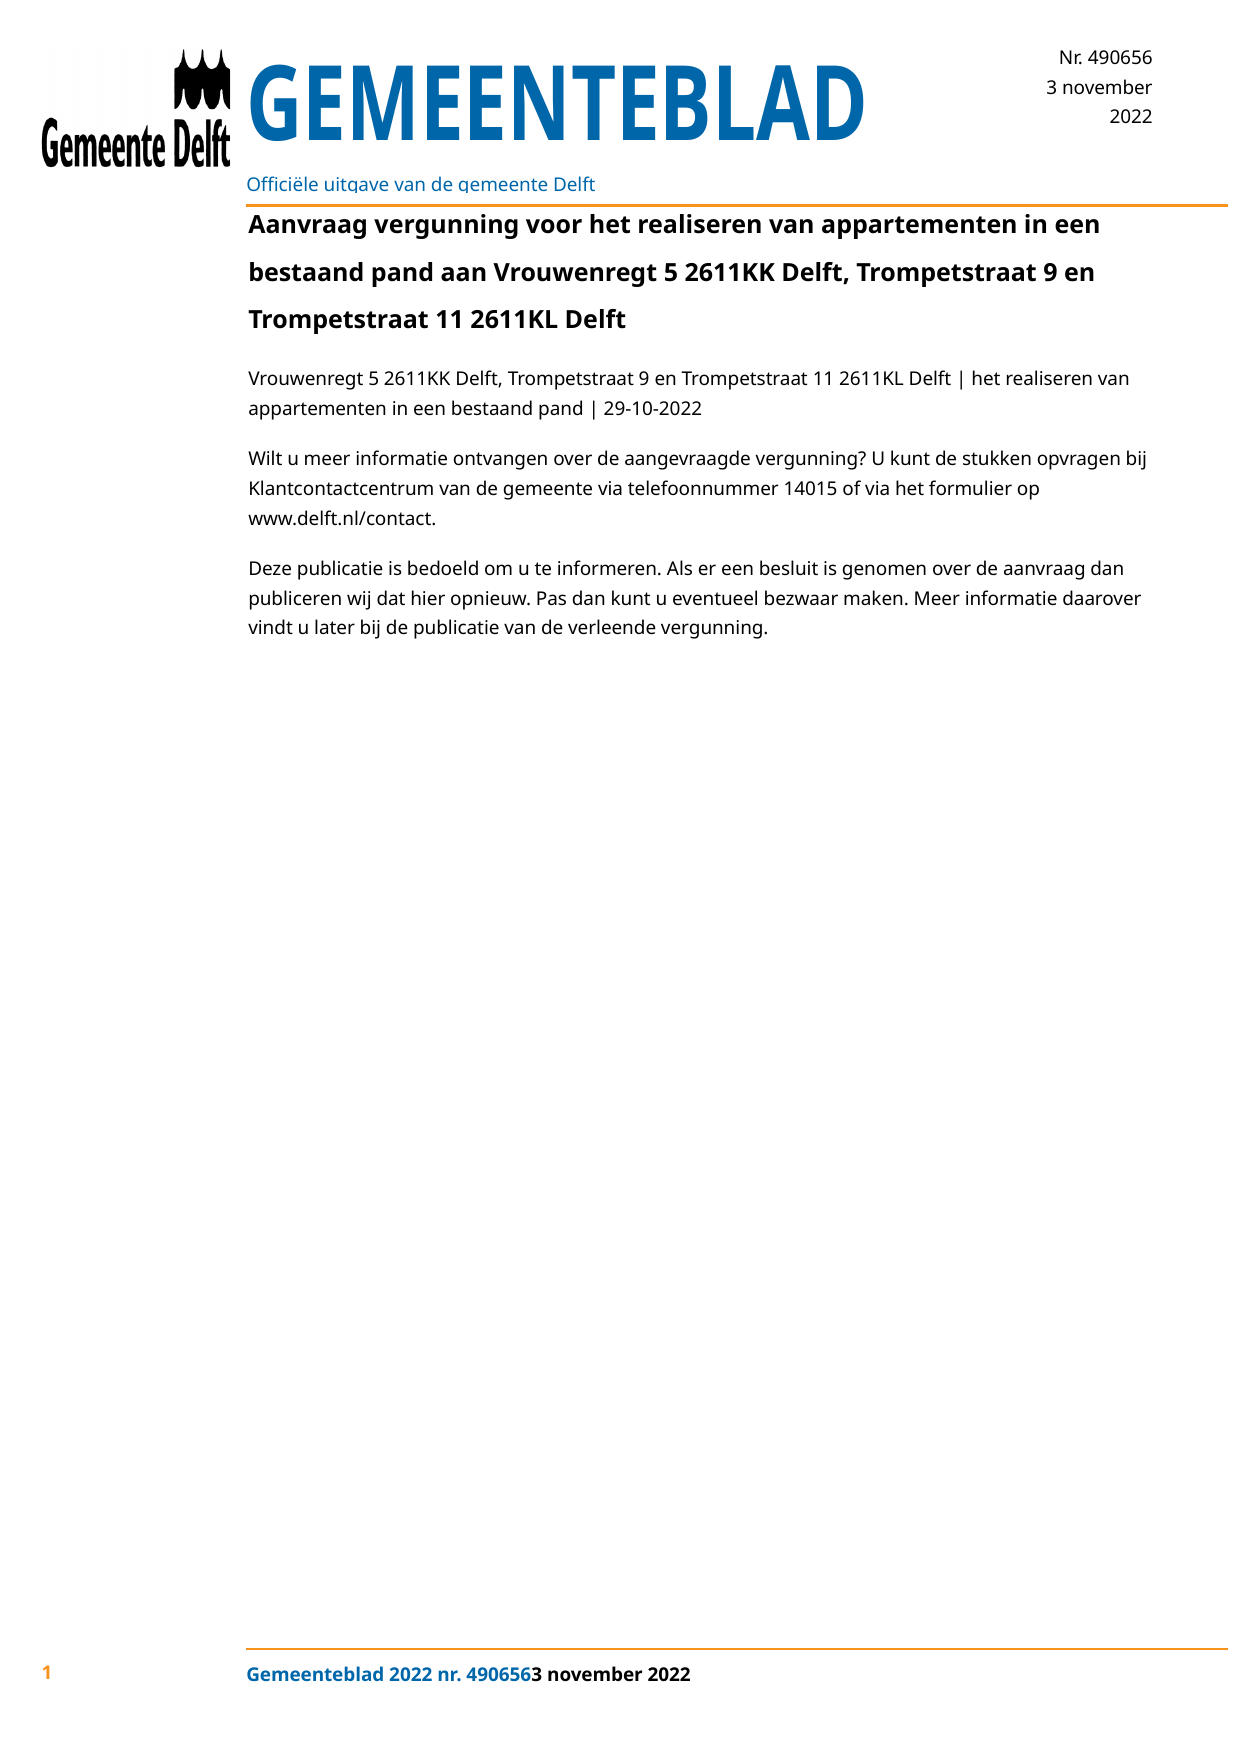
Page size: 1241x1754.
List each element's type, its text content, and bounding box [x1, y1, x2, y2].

text Aanvraag vergunning voor het realiseren van appartementen in een bestaand pand aan Vrouwenregt 5 2611KK Delft, Trompetstraat 9 en Trompetstraat 11 2611KL Delft [248, 207, 1152, 336]
text Vrouwenregt 5 2611KK Delft, Trompetstraat 9 en Trompetstraat 11 2611KL Delft | het realiseren van appartementen in een bestaand pand | 29-10-2022 [248, 366, 1152, 421]
text Wilt u meer informatie ontvangen over de aangevraagde vergunning? U kunt de stukken opvragen bij Klantcontactcentrum van de gemeente via telefoonnummer 14015 of via het formulier op www.delft.nl/contact. [248, 446, 1152, 530]
picture [41, 47, 231, 172]
text Deze publicatie is bedoeld om u te informeren. Als er een besluit is genomen over de aanvraag dan publiceren wij dat hier opnieuw. Pas dan kunt u eventueel bezwaar maken. Meer informatie daarover vindt u later bij de publicatie van de verleende vergunning. [248, 555, 1152, 640]
